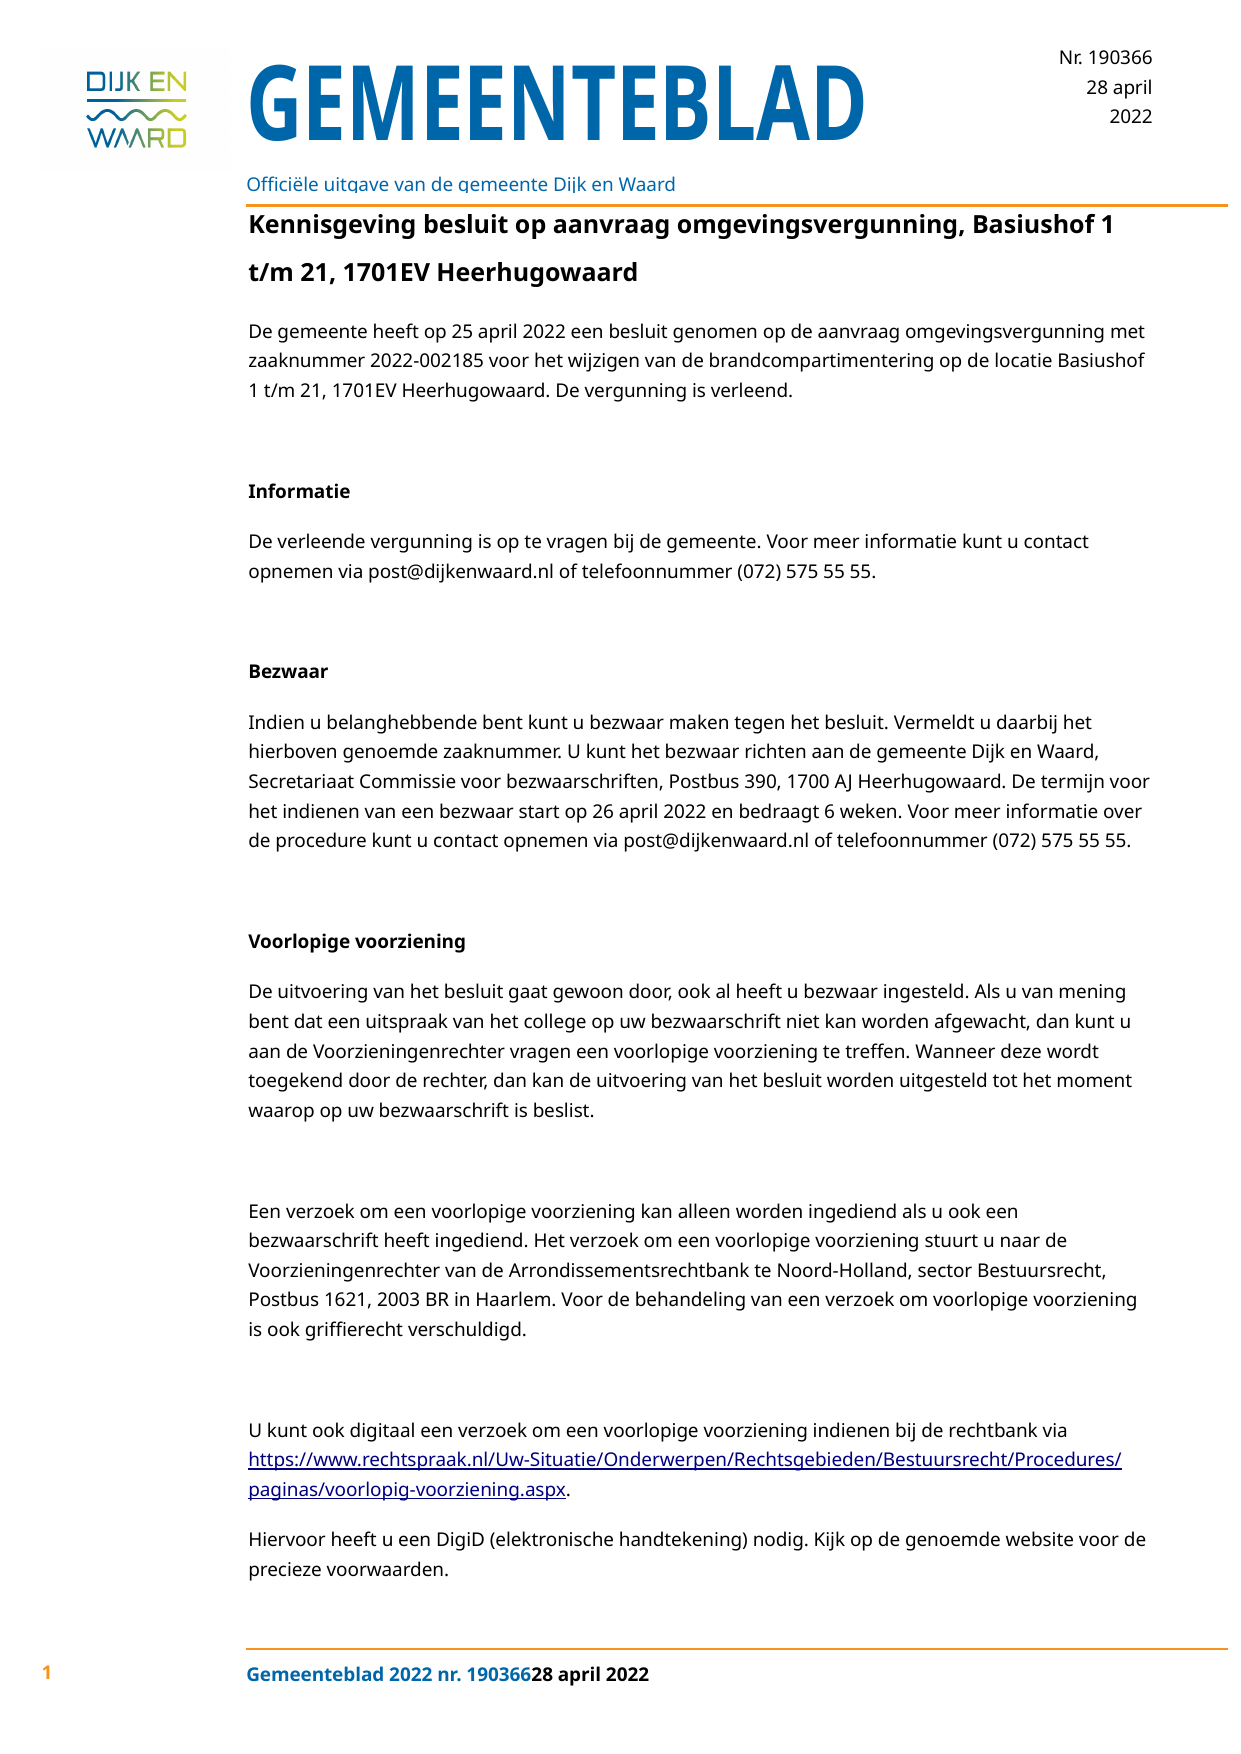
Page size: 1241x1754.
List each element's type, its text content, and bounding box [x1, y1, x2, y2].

text Een verzoek om een voorlopige voorziening kan alleen worden ingediend als u ook een bezwaarschrift heeft ingediend. Het verzoek om een voorlopige voorziening stuurt u naar de Voorzieningenrechter van de Arrondissementsrechtbank te Noord-Holland, sector Bestuursrecht, Postbus 1621, 2003 BR in Haarlem. Voor de behandeling van een verzoek om voorlopige voorziening is ook griffierecht verschuldigd. [248, 1198, 1152, 1342]
text De uitvoering van het besluit gaat gewoon door, ook al heeft u bezwaar ingesteld. Als u van mening bent dat een uitspraak van het college op uw bezwaarschrift niet kan worden afgewacht, dan kunt u aan de Voorzieningenrechter vragen een voorlopige voorziening te treffen. Wanneer deze wordt toegekend door de rechter, dan kan de uitvoering van het besluit worden uitgesteld tot het moment waarop op uw bezwaarschrift is beslist. [248, 979, 1152, 1123]
text Hiervoor heeft u een DigiD (elektronische handtekening) nodig. Kijk op de genoemde website voor de precieze voorwaarden. [248, 1527, 1152, 1582]
text Indien u belanghebbende bent kunt u bezwaar maken tegen het besluit. Vermeldt u daarbij het hierboven genoemde zaaknummer. U kunt het bezwaar richten aan de gemeente Dijk en Waard, Secretariaat Commissie voor bezwaarschriften, Postbus 390, 1700 AJ Heerhugowaard. De termijn voor het indienen van een bezwaar start op 26 april 2022 en bedraagt 6 weken. Voor meer informatie over de procedure kunt u contact opnemen via post@dijkenwaard.nl of telefoonnummer (072) 575 55 55. [248, 709, 1152, 853]
text Kennisgeving besluit op aanvraag omgevingsvergunning, Basiushof 1 t/m 21, 1701EV Heerhugowaard [248, 207, 1152, 288]
text Voorlopige voorziening [248, 928, 1152, 954]
picture [41, 47, 231, 172]
text U kunt ook digitaal een verzoek om een voorlopige voorziening indienen bij de rechtbank via https://www.rechtspraak.nl/Uw-Situatie/Onderwerpen/Rechtsgebieden/Bestuursrecht/Procedures/paginas/voorlopig-voorziening.aspx. [248, 1417, 1152, 1502]
text De verleende vergunning is op te vragen bij de gemeente. Voor meer informatie kunt u contact opnemen via post@dijkenwaard.nl of telefoonnummer (072) 575 55 55. [248, 528, 1152, 584]
text Bezwaar [248, 659, 1152, 684]
text Informatie [248, 478, 1152, 504]
text De gemeente heeft op 25 april 2022 een besluit genomen op de aanvraag omgevingsvergunning met zaaknummer 2022-002185 voor het wijzigen van de brandcompartimentering op de locatie Basiushof 1 t/m 21, 1701EV Heerhugowaard. De vergunning is verleend. [248, 318, 1152, 403]
